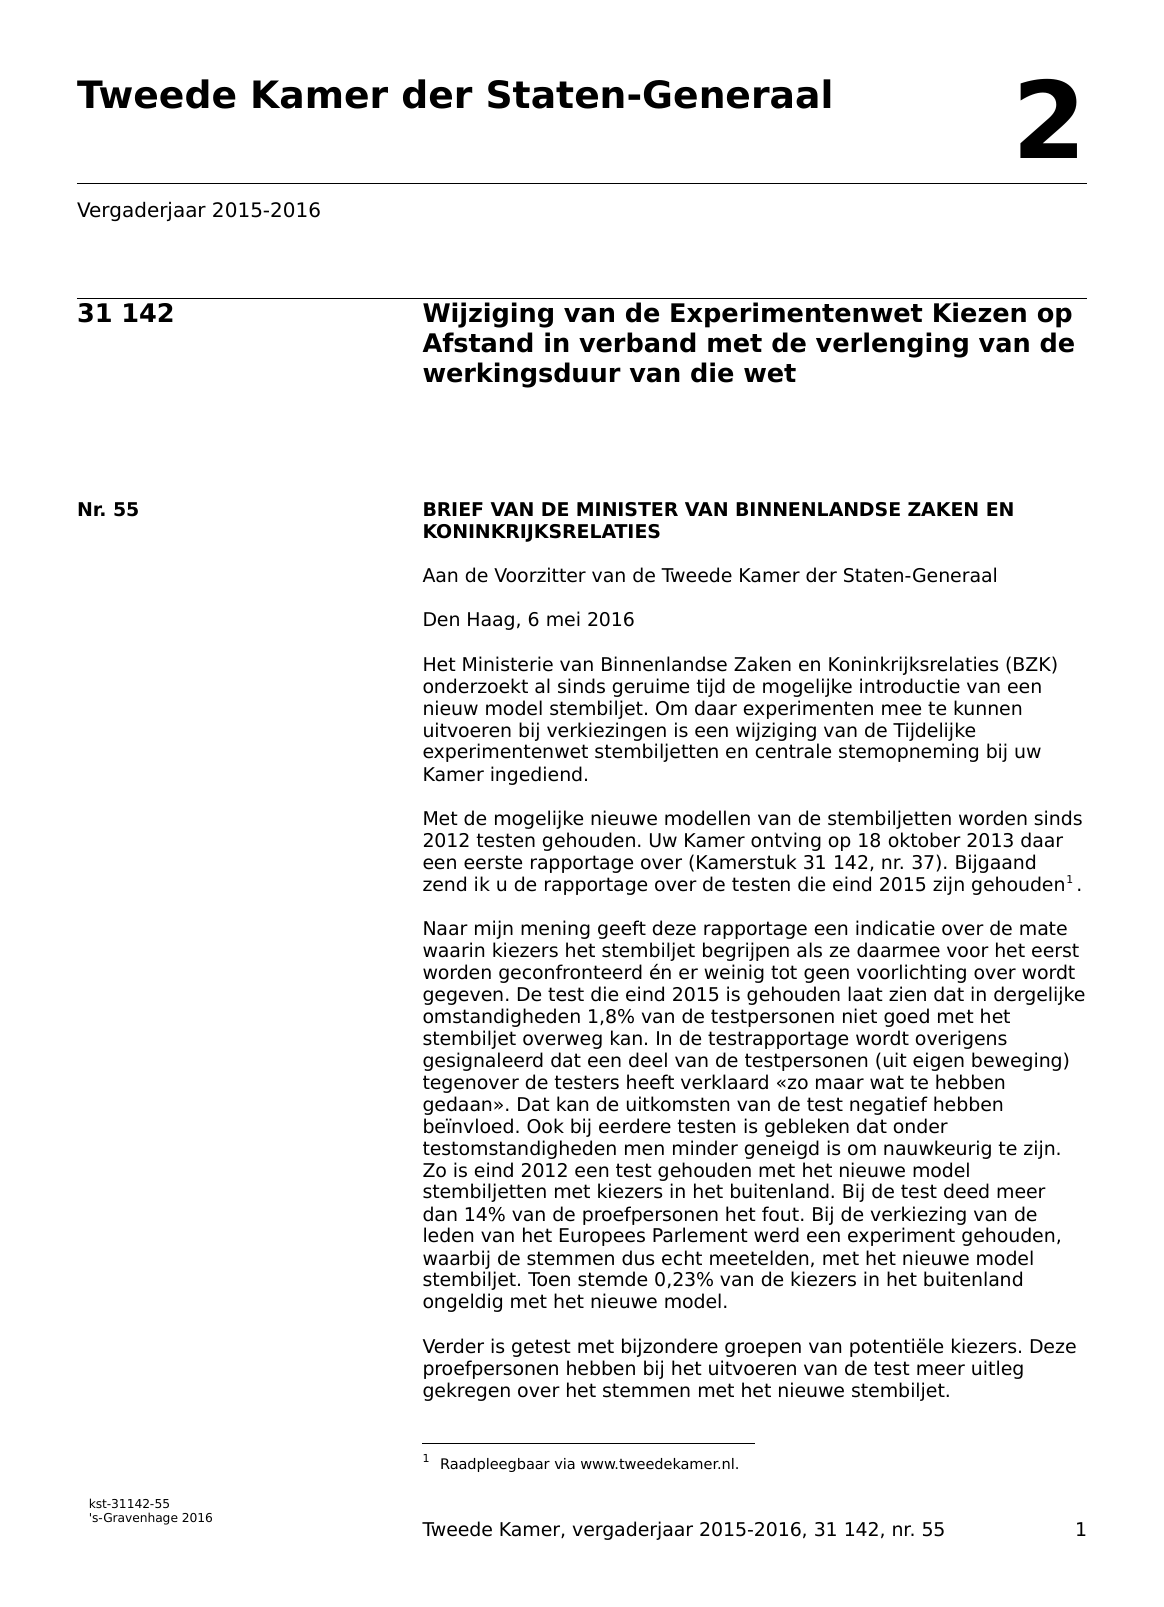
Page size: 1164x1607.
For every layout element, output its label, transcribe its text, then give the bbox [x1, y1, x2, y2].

text Raadpleegbaar via www.tweedekamer.nl. [422, 1452, 1087, 1474]
text Aan de Voorzitter van de Tweede Kamer der Staten-Generaal [422, 565, 1087, 587]
text Het Ministerie van Binnenlandse Zaken en Koninkrijksrelaties (BZK) onderzoekt al sinds geruime tijd de mogelijke introductie van een nieuw model stembiljet. Om daar experimenten mee te kunnen uitvoeren bij verkiezingen is een wijziging van de Tijdelijke experimentenwet stembiljetten en centrale stemopneming bij uw Kamer ingediend. [422, 653, 1087, 785]
text Den Haag, 6 mei 2016 [422, 609, 1087, 631]
table_cell Vergaderjaar 2015-2016 [77, 184, 1087, 298]
text 's-Gravenhage 2016 [88, 1511, 323, 1525]
subtitle Nr. 55 BRIEF VAN DE MINISTER VAN BINNENLANDSE ZAKEN EN KONINKRIJKSRELATIES [77, 499, 1087, 543]
text Verder is getest met bijzondere groepen van potentiële kiezers. Deze proefpersonen hebben bij het uitvoeren van de test meer uitleg gekregen over het stemmen met het nieuwe stembiljet. [422, 1336, 1087, 1401]
text Naar mijn mening geeft deze rapportage een indicatie over de mate waarin kiezers het stembiljet begrijpen als ze daarmee voor het eerst worden geconfronteerd én er weinig tot geen voorlichting over wordt gegeven. De test die eind 2015 is gehouden laat zien dat in dergelijke omstandigheden 1,8% van de testpersonen niet goed met het stembiljet overweg kan. In de testrapportage wordt overigens gesignaleerd dat een deel van de testpersonen (uit eigen beweging) tegenover de testers heeft verklaard «zo maar wat te hebben gedaan». Dat kan de uitkomsten van de test negatief hebben beïnvloed. Ook bij eerdere testen is gebleken dat onder testomstandigheden men minder geneigd is om nauwkeurig te zijn. Zo is eind 2012 een test gehouden met het nieuwe model stembiljetten met kiezers in het buitenland. Bij de test deed meer dan 14% van de proefpersonen het fout. Bij de verkiezing van de leden van het Europees Parlement werd een experiment gehouden, waarbij de stemmen dus echt meetelden, met het nieuwe model stembiljet. Toen stemde 0,23% van de kiezers in het buitenland ongeldig met het nieuwe model. [422, 918, 1087, 1313]
text kst-31142-55 [88, 1497, 323, 1511]
text Met de mogelijke nieuwe modellen van de stembiljetten worden sinds 2012 testen gehouden. Uw Kamer ontving op 18 oktober 2013 daar een eerste rapportage over (Kamerstuk 31 142, nr. 37). Bijgaand zend ik u de rapportage over de testen die eind 2015 zijn gehouden. [422, 808, 1087, 896]
subtitle 31 142 Wijziging van de Experimentenwet Kiezen op Afstand in verband met de verlenging van de werkingsduur van die wet [77, 299, 1087, 388]
table_header 2 [886, 59, 1087, 183]
table_header Tweede Kamer der Staten-Generaal [77, 59, 886, 183]
